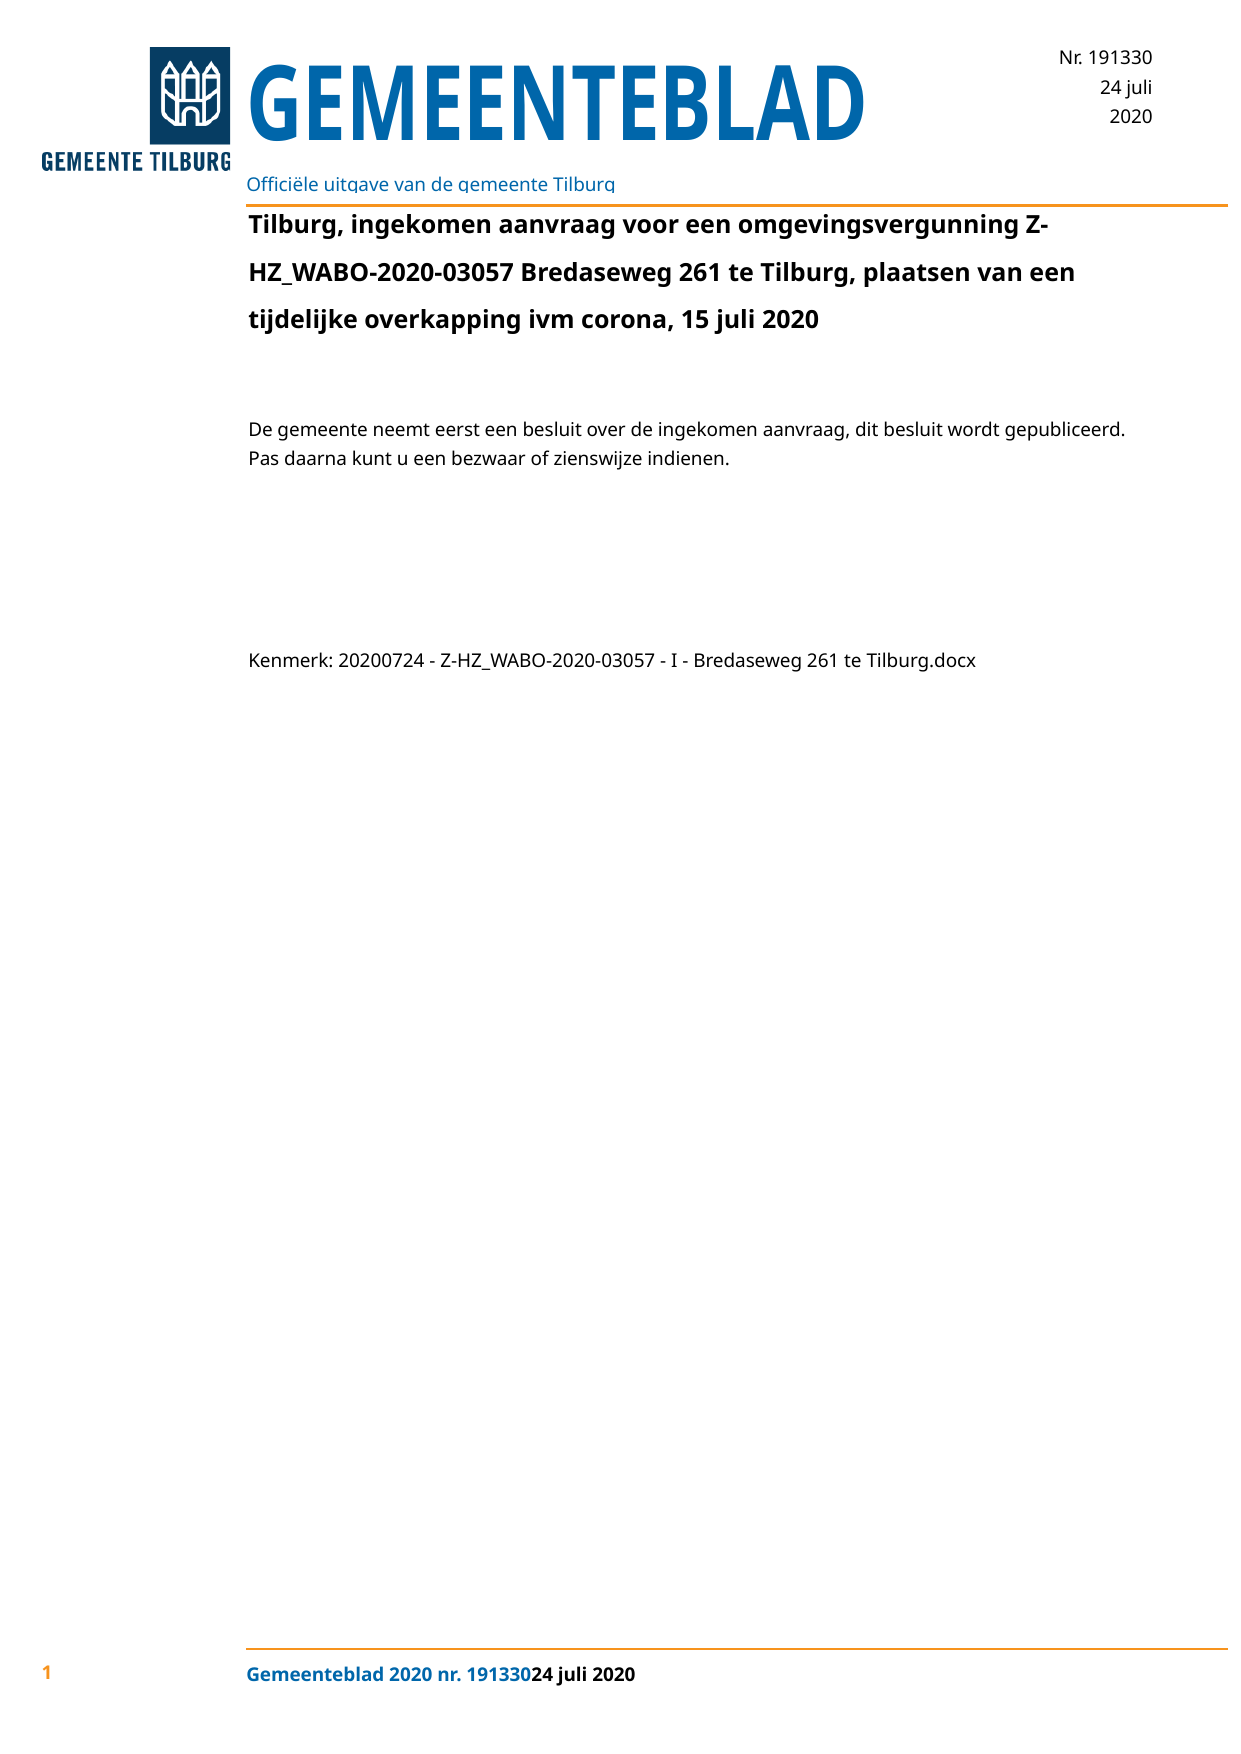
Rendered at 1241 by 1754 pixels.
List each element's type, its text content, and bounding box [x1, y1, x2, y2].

text De gemeente neemt eerst een besluit over de ingekomen aanvraag, dit besluit wordt gepubliceerd. Pas daarna kunt u een bezwaar of zienswijze indienen. [248, 416, 1152, 471]
text Kenmerk: 20200724 - Z-HZ_WABO-2020-03057 - I - Bredaseweg 261 te Tilburg.docx [248, 647, 1152, 673]
text Tilburg, ingekomen aanvraag voor een omgevingsvergunning Z-HZ_WABO-2020-03057 Bredaseweg 261 te Tilburg, plaatsen van een tijdelijke overkapping ivm corona, 15 juli 2020 [248, 207, 1152, 336]
picture [41, 47, 231, 172]
